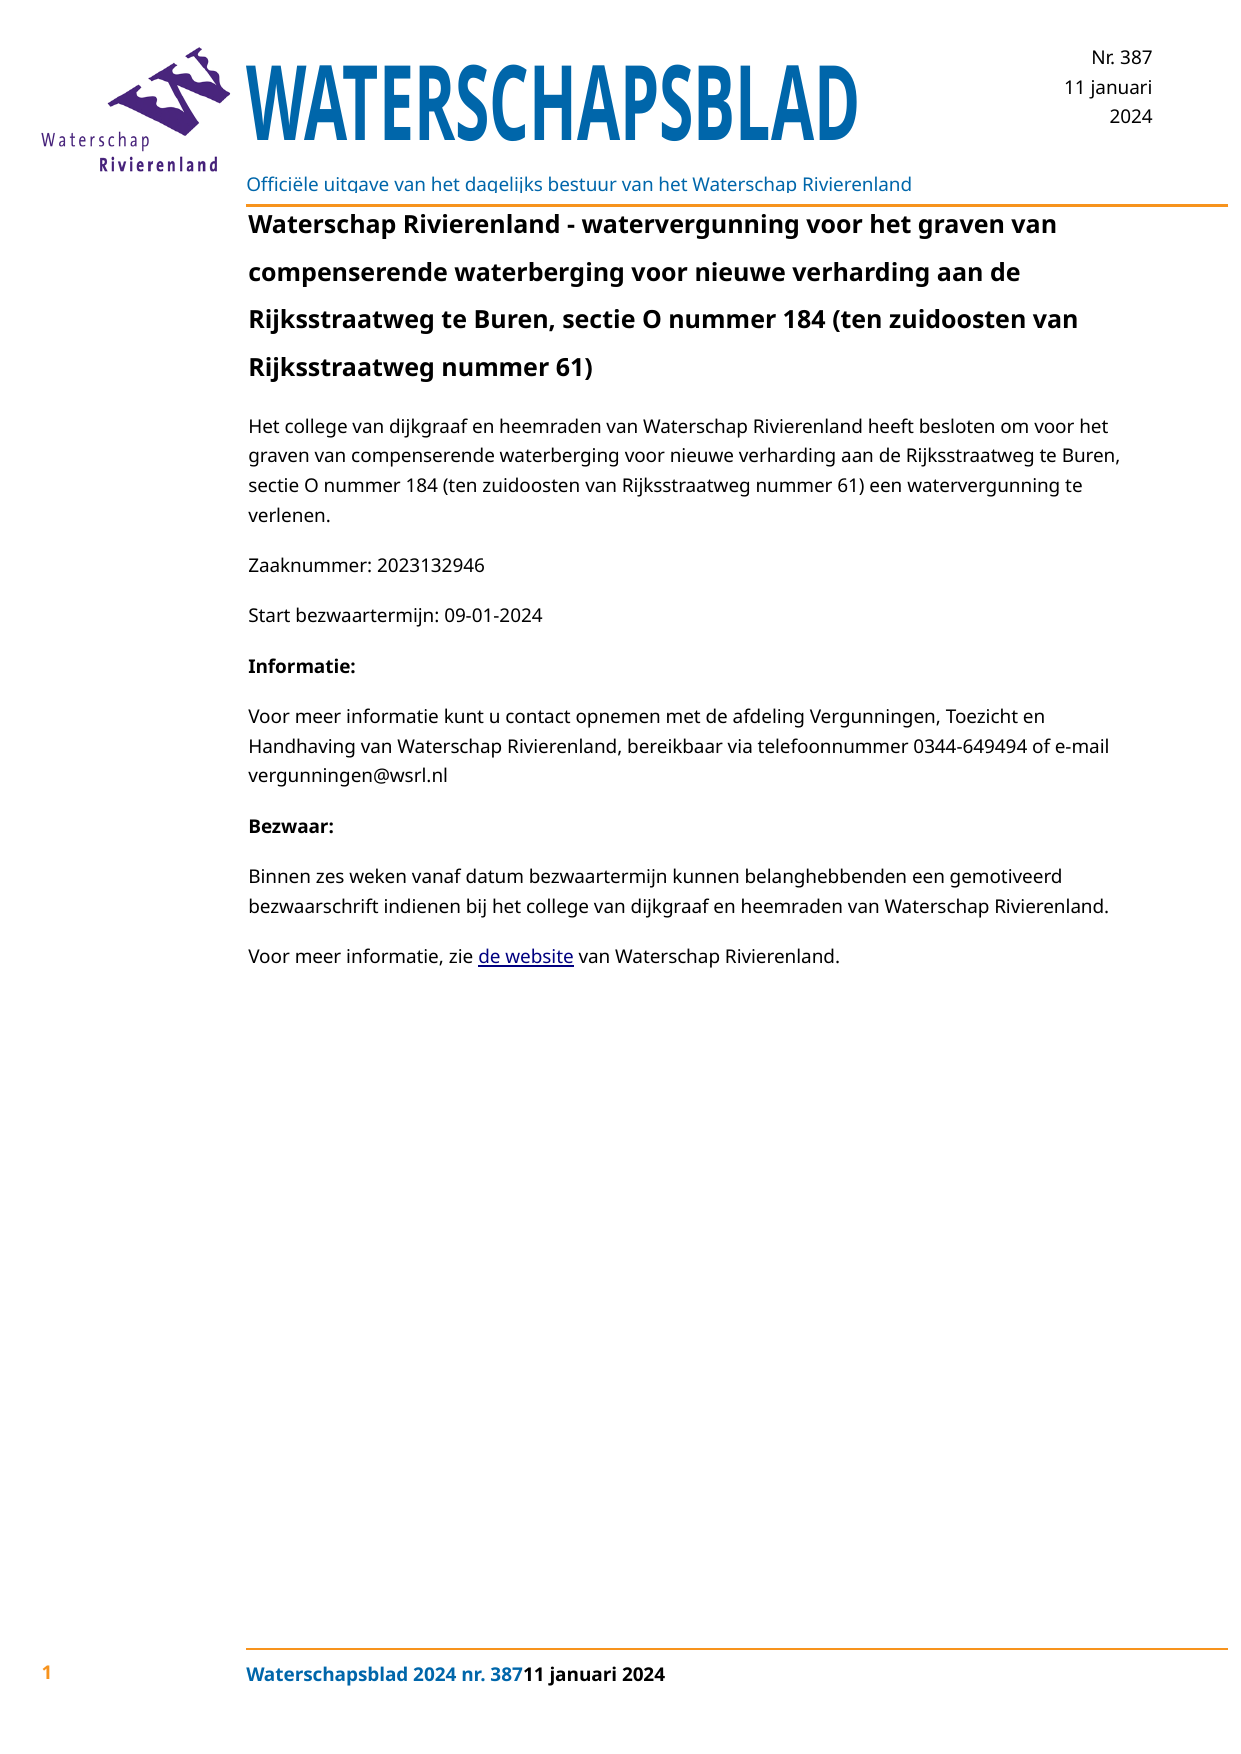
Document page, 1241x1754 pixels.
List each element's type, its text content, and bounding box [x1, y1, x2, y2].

text Binnen zes weken vanaf datum bezwaartermijn kunnen belanghebbenden een gemotiveerd bezwaarschrift indienen bij het college van dijkgraaf en heemraden van Waterschap Rivierenland. [248, 863, 1152, 919]
text Waterschap Rivierenland - watervergunning voor het graven van compenserende waterberging voor nieuwe verharding aan de Rijksstraatweg te Buren, sectie O nummer 184 (ten zuidoosten van Rijksstraatweg nummer 61) [248, 207, 1152, 384]
text Informatie: [248, 653, 1152, 679]
text Het college van dijkgraaf en heemraden van Waterschap Rivierenland heeft besloten om voor het graven van compenserende waterberging voor nieuwe verharding aan de Rijksstraatweg te Buren, sectie O nummer 184 (ten zuidoosten van Rijksstraatweg nummer 61) een watervergunning te verlenen. [248, 413, 1152, 528]
text Voor meer informatie, zie de website van Waterschap Rivierenland. [248, 943, 1152, 969]
text Voor meer informatie kunt u contact opnemen met de afdeling Vergunningen, Toezicht en Handhaving van Waterschap Rivierenland, bereikbaar via telefoonnummer 0344-649494 of e-mail vergunningen@wsrl.nl [248, 703, 1152, 788]
picture [41, 47, 231, 172]
text Start bezwaartermijn: 09-01-2024 [248, 603, 1152, 628]
text Zaaknummer: 2023132946 [248, 552, 1152, 578]
text Bezwaar: [248, 813, 1152, 839]
